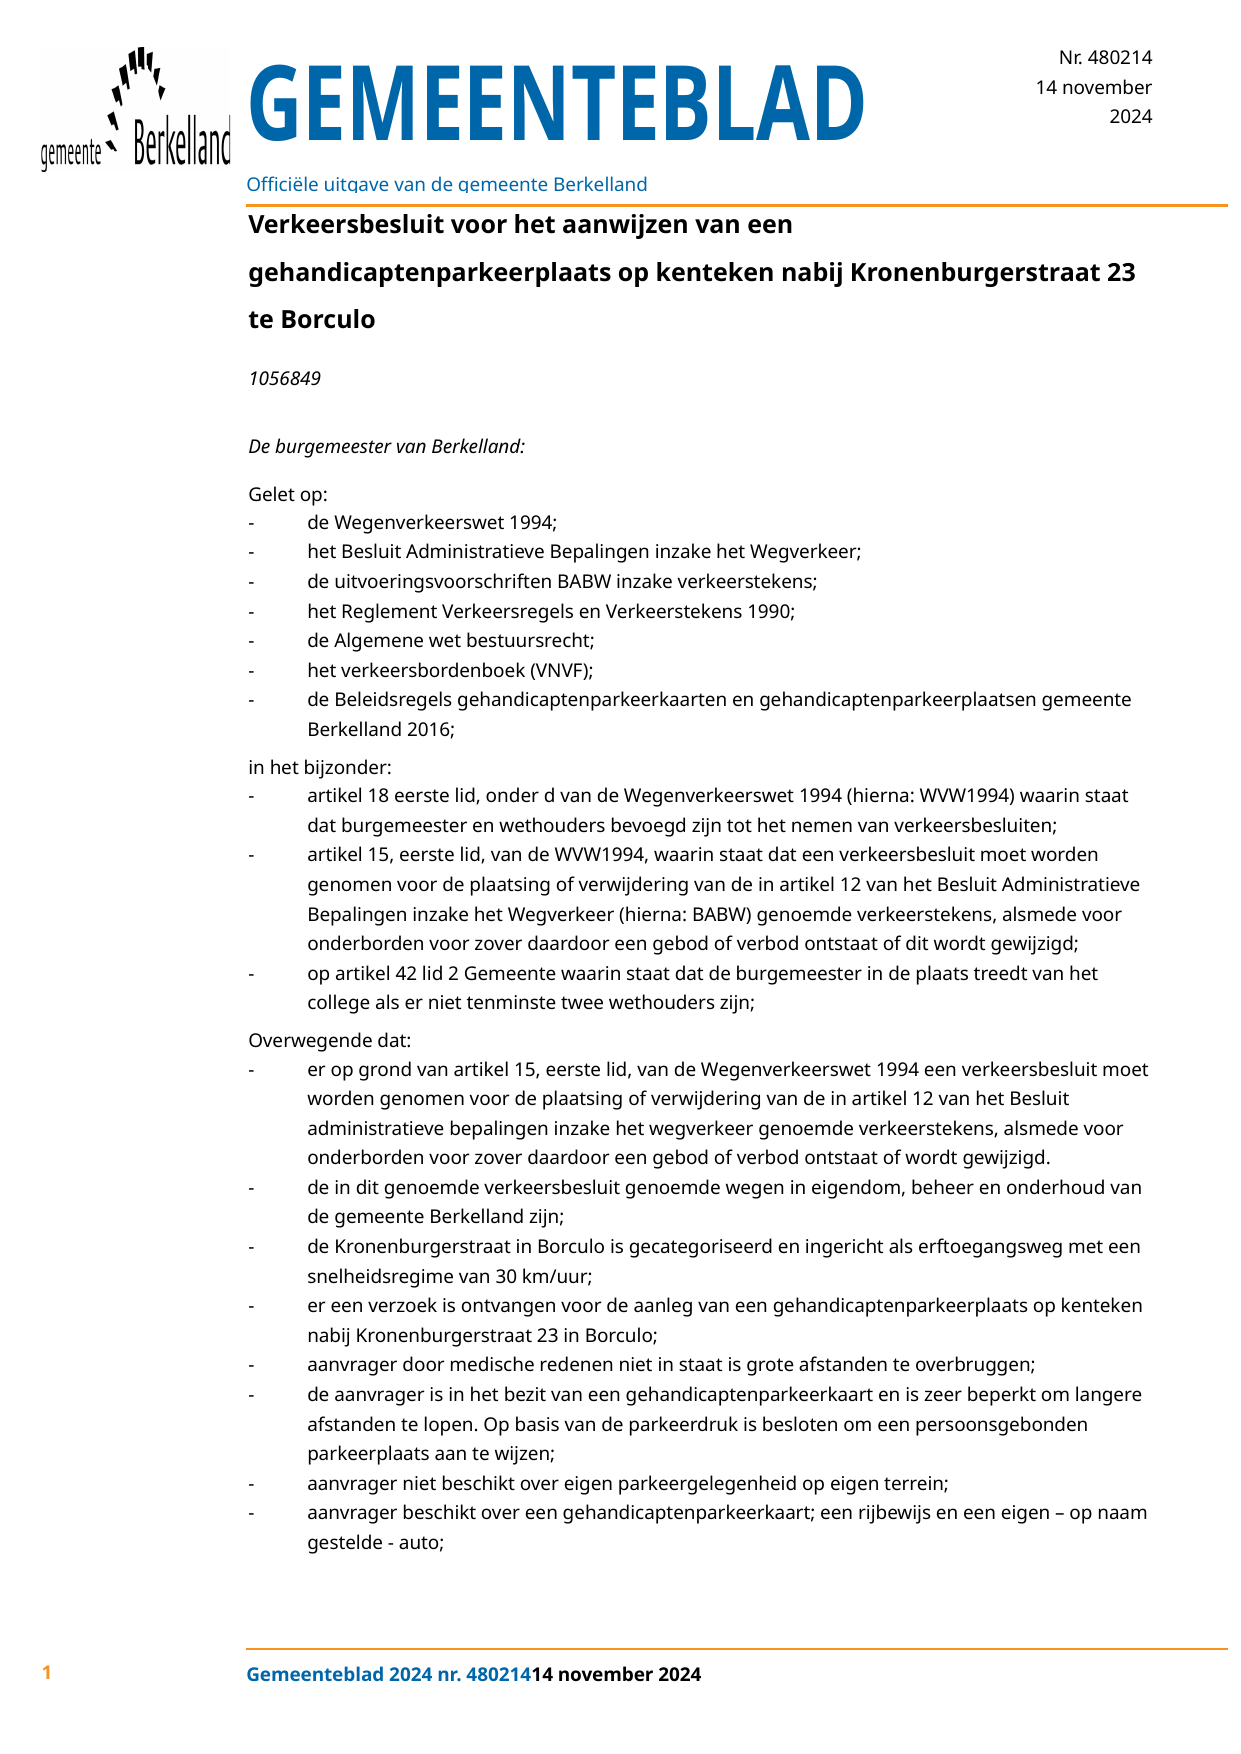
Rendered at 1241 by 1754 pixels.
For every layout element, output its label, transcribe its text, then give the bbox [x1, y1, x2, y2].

list er op grond van artikel 15, eerste lid, van de Wegenverkeerswet 1994 een verkeersbesluit moet worden genomen voor de plaatsing of verwijdering van de in artikel 12 van het Besluit administratieve bepalingen inzake het wegverkeer genoemde verkeerstekens, alsmede voor onderborden voor zover daardoor een gebod of verbod ontstaat of wordt gewijzigd. [248, 1056, 1152, 1170]
list aanvrager door medische redenen niet in staat is grote afstanden te overbruggen; [248, 1352, 1152, 1377]
text Verkeersbesluit voor het aanwijzen van een gehandicaptenparkeerplaats op kenteken nabij Kronenburgerstraat 23 te Borculo [248, 207, 1152, 336]
list de Kronenburgerstraat in Borculo is gecategoriseerd en ingericht als erftoegangsweg met een snelheidsregime van 30 km/uur; [248, 1233, 1152, 1289]
list de Wegenverkeerswet 1994; [248, 509, 1152, 535]
list artikel 15, eerste lid, van de WVW1994, waarin staat dat een verkeersbesluit moet worden genomen voor de plaatsing of verwijdering van de in artikel 12 van het Besluit Administratieve Bepalingen inzake het Wegverkeer (hierna: BABW) genoemde verkeerstekens, alsmede voor onderborden voor zover daardoor een gebod of verbod ontstaat of dit wordt gewijzigd; [248, 842, 1152, 956]
text in het bijzonder: [248, 754, 1152, 780]
text Overwegende dat: [248, 1027, 1152, 1053]
list de aanvrager is in het bezit van een gehandicaptenparkeerkaart en is zeer beperkt om langere afstanden te lopen. Op basis van de parkeerdruk is besloten om een persoonsgebonden parkeerplaats aan te wijzen; [248, 1381, 1152, 1466]
list aanvrager niet beschikt over eigen parkeergelegenheid op eigen terrein; [248, 1470, 1152, 1496]
list het verkeersbordenboek (VNVF); [248, 657, 1152, 683]
list het Besluit Administratieve Bepalingen inzake het Wegverkeer; [248, 539, 1152, 564]
list artikel 18 eerste lid, onder d van de Wegenverkeerswet 1994 (hierna: WVW1994) waarin staat dat burgemeester en wethouders bevoegd zijn tot het nemen van verkeersbesluiten; [248, 782, 1152, 838]
list op artikel 42 lid 2 Gemeente waarin staat dat de burgemeester in de plaats treedt van het college als er niet tenminste twee wethouders zijn; [248, 960, 1152, 1015]
list de Beleidsregels gehandicaptenparkeerkaarten en gehandicaptenparkeerplaatsen gemeente Berkelland 2016; [248, 687, 1152, 742]
text 1056849 [248, 366, 1152, 391]
list het Reglement Verkeersregels en Verkeerstekens 1990; [248, 598, 1152, 624]
text De burgemeester van Berkelland: [248, 433, 1152, 459]
text Gelet op: [248, 481, 1152, 507]
list de in dit genoemde verkeersbesluit genoemde wegen in eigendom, beheer en onderhoud van de gemeente Berkelland zijn; [248, 1174, 1152, 1229]
list de uitvoeringsvoorschriften BABW inzake verkeerstekens; [248, 568, 1152, 594]
list aanvrager beschikt over een gehandicaptenparkeerkaart; een rijbewijs en een eigen – op naam gestelde - auto; [248, 1499, 1152, 1555]
list er een verzoek is ontvangen voor de aanleg van een gehandicaptenparkeerplaats op kenteken nabij Kronenburgerstraat 23 in Borculo; [248, 1292, 1152, 1348]
picture [41, 47, 231, 172]
list de Algemene wet bestuursrecht; [248, 627, 1152, 653]
